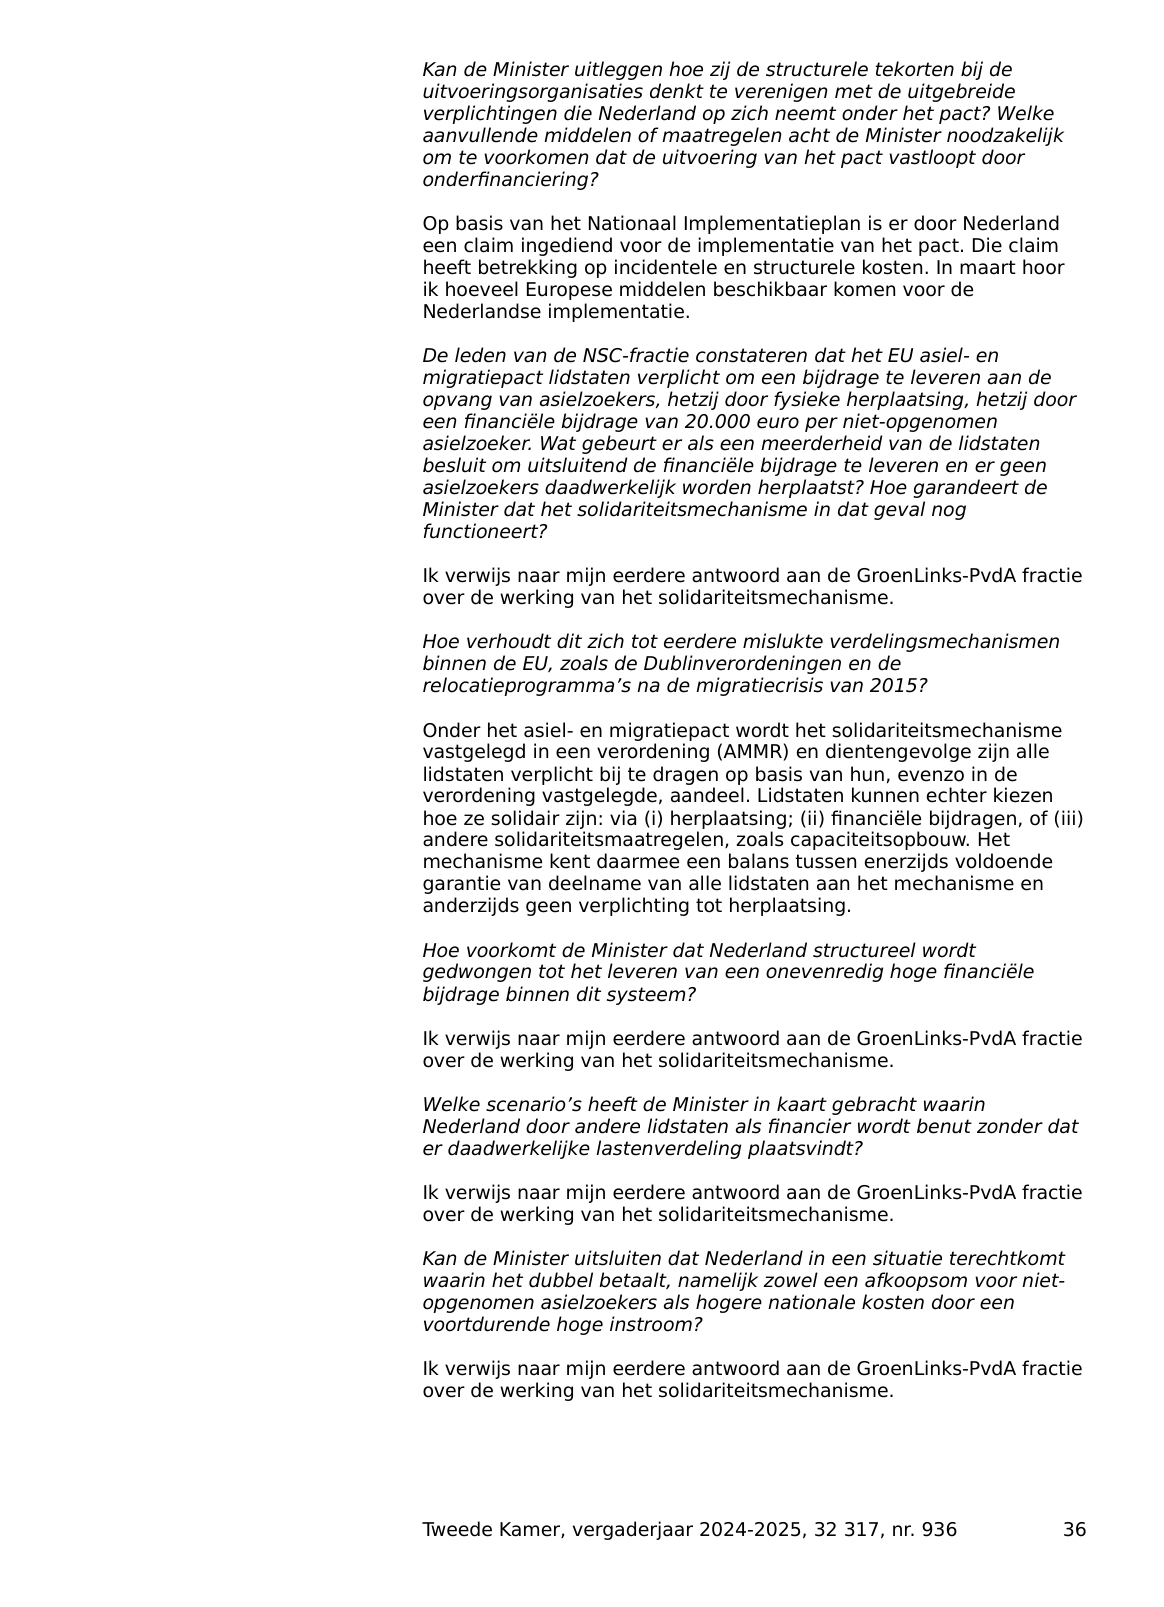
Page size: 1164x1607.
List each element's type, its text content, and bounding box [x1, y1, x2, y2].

text Hoe verhoudt dit zich tot eerdere mislukte verdelingsmechanismen binnen de EU, zoals de Dublinverordeningen en de relocatieprogramma’s na de migratiecrisis van 2015? [422, 631, 1087, 697]
text Onder het asiel- en migratiepact wordt het solidariteitsmechanisme vastgelegd in een verordening (AMMR) en dientengevolge zijn alle lidstaten verplicht bij te dragen op basis van hun, evenzo in de verordening vastgelegde, aandeel. Lidstaten kunnen echter kiezen hoe ze solidair zijn: via (i) herplaatsing; (ii) financiële bijdragen, of (iii) andere solidariteitsmaatregelen, zoals capaciteitsopbouw. Het mechanisme kent daarmee een balans tussen enerzijds voldoende garantie van deelname van alle lidstaten aan het mechanisme en anderzijds geen verplichting tot herplaatsing. [422, 719, 1087, 917]
text Ik verwijs naar mijn eerdere antwoord aan de GroenLinks-PvdA fractie over de werking van het solidariteitsmechanisme. [422, 1028, 1087, 1072]
text Kan de Minister uitsluiten dat Nederland in een situatie terechtkomt waarin het dubbel betaalt, namelijk zowel een afkoopsom voor niet-opgenomen asielzoekers als hogere nationale kosten door een voortdurende hoge instroom? [422, 1248, 1087, 1336]
text Kan de Minister uitleggen hoe zij de structurele tekorten bij de uitvoeringsorganisaties denkt te verenigen met de uitgebreide verplichtingen die Nederland op zich neemt onder het pact? Welke aanvullende middelen of maatregelen acht de Minister noodzakelijk om te voorkomen dat de uitvoering van het pact vastloopt door onderfinanciering? [422, 59, 1087, 191]
text Ik verwijs naar mijn eerdere antwoord aan de GroenLinks-PvdA fractie over de werking van het solidariteitsmechanisme. [422, 565, 1087, 609]
text Ik verwijs naar mijn eerdere antwoord aan de GroenLinks-PvdA fractie over de werking van het solidariteitsmechanisme. [422, 1358, 1087, 1402]
text Welke scenario’s heeft de Minister in kaart gebracht waarin Nederland door andere lidstaten als financier wordt benut zonder dat er daadwerkelijke lastenverdeling plaatsvindt? [422, 1094, 1087, 1160]
text De leden van de NSC-fractie constateren dat het EU asiel- en migratiepact lidstaten verplicht om een bijdrage te leveren aan de opvang van asielzoekers, hetzij door fysieke herplaatsing, hetzij door een financiële bijdrage van 20.000 euro per niet-opgenomen asielzoeker. Wat gebeurt er als een meerderheid van de lidstaten besluit om uitsluitend de financiële bijdrage te leveren en er geen asielzoekers daadwerkelijk worden herplaatst? Hoe garandeert de Minister dat het solidariteitsmechanisme in dat geval nog functioneert? [422, 345, 1087, 543]
text Hoe voorkomt de Minister dat Nederland structureel wordt gedwongen tot het leveren van een onevenredig hoge financiële bijdrage binnen dit systeem? [422, 939, 1087, 1005]
text Op basis van het Nationaal Implementatieplan is er door Nederland een claim ingediend voor de implementatie van het pact. Die claim heeft betrekking op incidentele en structurele kosten. In maart hoor ik hoeveel Europese middelen beschikbaar komen voor de Nederlandse implementatie. [422, 213, 1087, 323]
text Ik verwijs naar mijn eerdere antwoord aan de GroenLinks-PvdA fractie over de werking van het solidariteitsmechanisme. [422, 1182, 1087, 1226]
